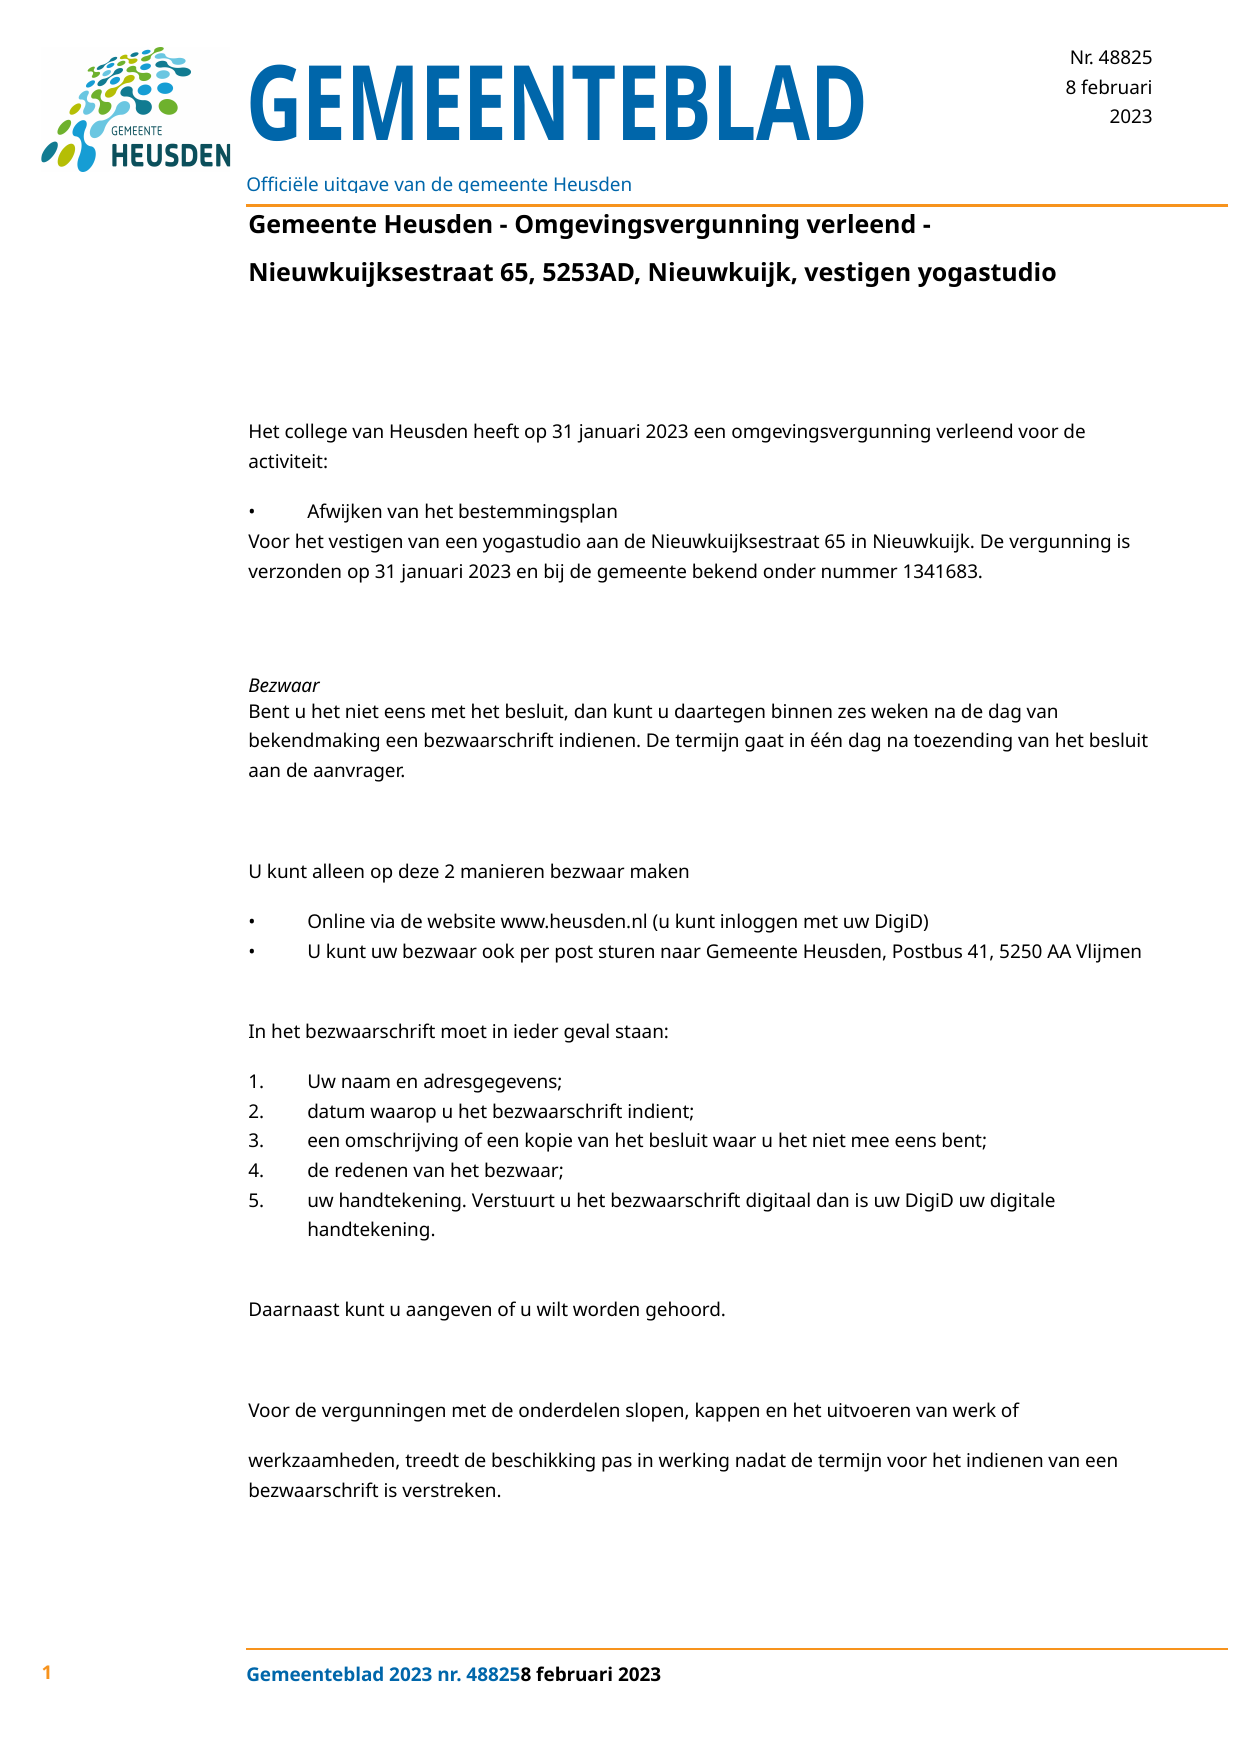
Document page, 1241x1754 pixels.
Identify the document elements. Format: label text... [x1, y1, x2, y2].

text In het bezwaarschrift moet in ieder geval staan: [248, 1018, 1152, 1044]
text Gemeente Heusden - Omgevingsvergunning verleend - Nieuwkuijksestraat 65, 5253AD, Nieuwkuijk, vestigen yogastudio [248, 207, 1152, 288]
text Het college van Heusden heeft op 31 januari 2023 een omgevingsvergunning verleend voor de activiteit: [248, 419, 1152, 474]
list de redenen van het bezwaar; [248, 1157, 1152, 1183]
text werkzaamheden, treedt de beschikking pas in werking nadat de termijn voor het indienen van een bezwaarschrift is verstreken. [248, 1448, 1152, 1503]
list Uw naam en adresgegevens; [248, 1068, 1152, 1094]
text Daarnaast kunt u aangeven of u wilt worden gehoord. [248, 1296, 1152, 1322]
text U kunt alleen op deze 2 manieren bezwaar maken [248, 858, 1152, 884]
picture [41, 47, 231, 172]
list datum waarop u het bezwaarschrift indient; [248, 1098, 1152, 1124]
list U kunt uw bezwaar ook per post sturen naar Gemeente Heusden, Postbus 41, 5250 AA Vlijmen [248, 938, 1152, 964]
list Online via de website www.heusden.nl (u kunt inloggen met uw DigiD) [248, 908, 1152, 934]
text Voor het vestigen van een yogastudio aan de Nieuwkuijksestraat 65 in Nieuwkuijk. De vergunning is verzonden op 31 januari 2023 en bij de gemeente bekend onder nummer 1341683. [248, 528, 1152, 584]
text Voor de vergunningen met de onderdelen slopen, kappen en het uitvoeren van werk of [248, 1397, 1152, 1423]
list een omschrijving of een kopie van het besluit waar u het niet mee eens bent; [248, 1128, 1152, 1153]
text Bezwaar [248, 672, 1152, 698]
list Afwijken van het bestemmingsplan [248, 499, 1152, 524]
list uw handtekening. Verstuurt u het bezwaarschrift digitaal dan is uw DigiD uw digitale handtekening. [248, 1187, 1152, 1242]
text Bent u het niet eens met het besluit, dan kunt u daartegen binnen zes weken na de dag van bekendmaking een bezwaarschrift indienen. De termijn gaat in één dag na toezending van het besluit aan de aanvrager. [248, 698, 1152, 783]
